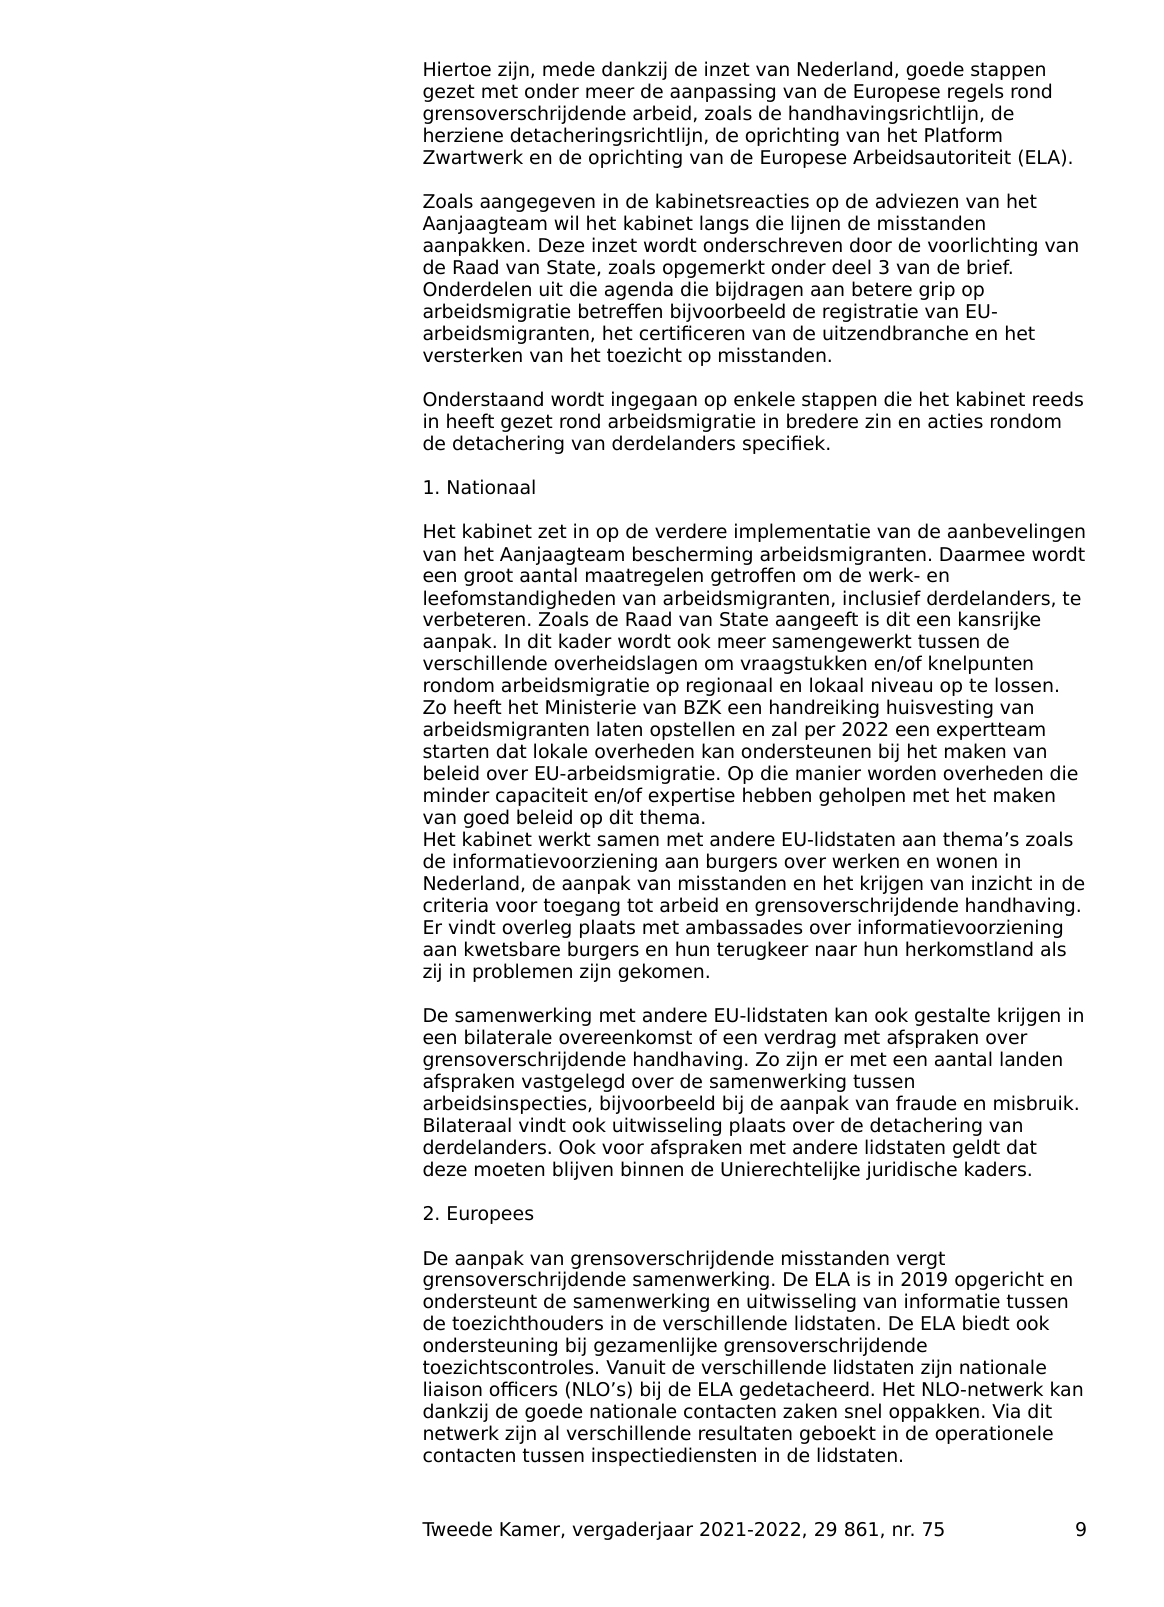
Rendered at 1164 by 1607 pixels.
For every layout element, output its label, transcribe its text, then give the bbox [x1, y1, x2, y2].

subtitle 2. Europees [422, 1203, 1087, 1225]
subtitle 1. Nationaal [422, 477, 1087, 499]
text Onderstaand wordt ingegaan op enkele stappen die het kabinet reeds in heeft gezet rond arbeidsmigratie in bredere zin en acties rondom de detachering van derdelanders specifiek. [422, 389, 1087, 455]
text De aanpak van grensoverschrijdende misstanden vergt grensoverschrijdende samenwerking. De ELA is in 2019 opgericht en ondersteunt de samenwerking en uitwisseling van informatie tussen de toezichthouders in de verschillende lidstaten. De ELA biedt ook ondersteuning bij gezamenlijke grensoverschrijdende toezichtscontroles. Vanuit de verschillende lidstaten zijn nationale liaison officers (NLO’s) bij de ELA gedetacheerd. Het NLO-netwerk kan dankzij de goede nationale contacten zaken snel oppakken. Via dit netwerk zijn al verschillende resultaten geboekt in de operationele contacten tussen inspectiediensten in de lidstaten. [422, 1247, 1087, 1467]
text De samenwerking met andere EU-lidstaten kan ook gestalte krijgen in een bilaterale overeenkomst of een verdrag met afspraken over grensoverschrijdende handhaving. Zo zijn er met een aantal landen afspraken vastgelegd over de samenwerking tussen arbeidsinspecties, bijvoorbeeld bij de aanpak van fraude en misbruik. Bilateraal vindt ook uitwisseling plaats over de detachering van derdelanders. Ook voor afspraken met andere lidstaten geldt dat deze moeten blijven binnen de Unierechtelijke juridische kaders. [422, 1005, 1087, 1181]
text Zoals aangegeven in de kabinetsreacties op de adviezen van het Aanjaagteam wil het kabinet langs die lijnen de misstanden aanpakken. Deze inzet wordt onderschreven door de voorlichting van de Raad van State, zoals opgemerkt onder deel 3 van de brief. Onderdelen uit die agenda die bijdragen aan betere grip op arbeidsmigratie betreffen bijvoorbeeld de registratie van EU-arbeidsmigranten, het certificeren van de uitzendbranche en het versterken van het toezicht op misstanden. [422, 191, 1087, 367]
text Het kabinet werkt samen met andere EU-lidstaten aan thema’s zoals de informatievoorziening aan burgers over werken en wonen in Nederland, de aanpak van misstanden en het krijgen van inzicht in de criteria voor toegang tot arbeid en grensoverschrijdende handhaving. Er vindt overleg plaats met ambassades over informatievoorziening aan kwetsbare burgers en hun terugkeer naar hun herkomstland als zij in problemen zijn gekomen. [422, 829, 1087, 983]
text Hiertoe zijn, mede dankzij de inzet van Nederland, goede stappen gezet met onder meer de aanpassing van de Europese regels rond grensoverschrijdende arbeid, zoals de handhavingsrichtlijn, de herziene detacheringsrichtlijn, de oprichting van het Platform Zwartwerk en de oprichting van de Europese Arbeidsautoriteit (ELA). [422, 59, 1087, 169]
text Het kabinet zet in op de verdere implementatie van de aanbevelingen van het Aanjaagteam bescherming arbeidsmigranten. Daarmee wordt een groot aantal maatregelen getroffen om de werk- en leefomstandigheden van arbeidsmigranten, inclusief derdelanders, te verbeteren. Zoals de Raad van State aangeeft is dit een kansrijke aanpak. In dit kader wordt ook meer samengewerkt tussen de verschillende overheidslagen om vraagstukken en/of knelpunten rondom arbeidsmigratie op regionaal en lokaal niveau op te lossen. Zo heeft het Ministerie van BZK een handreiking huisvesting van arbeidsmigranten laten opstellen en zal per 2022 een expertteam starten dat lokale overheden kan ondersteunen bij het maken van beleid over EU-arbeidsmigratie. Op die manier worden overheden die minder capaciteit en/of expertise hebben geholpen met het maken van goed beleid op dit thema. [422, 521, 1087, 829]
